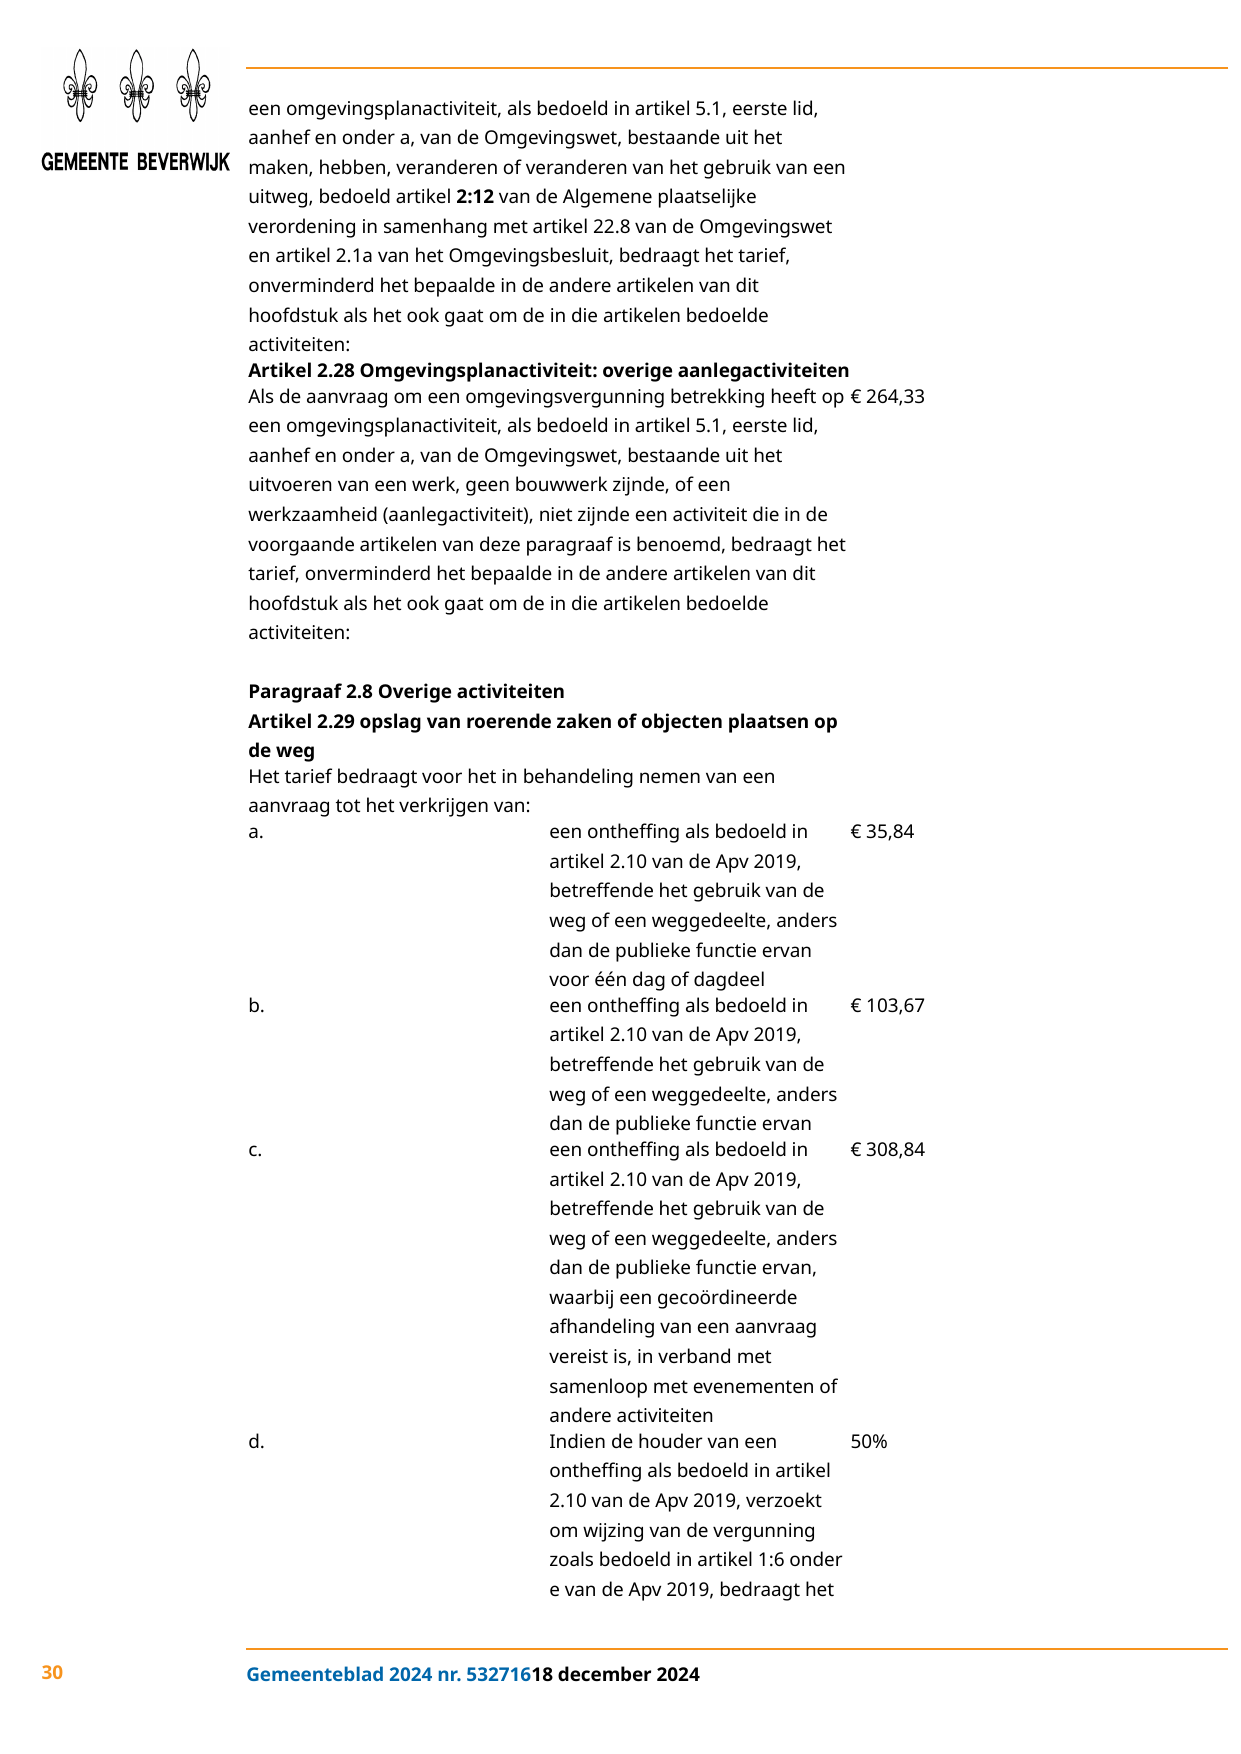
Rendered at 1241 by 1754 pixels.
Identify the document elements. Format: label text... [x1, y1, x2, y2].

table_cell [850, 95, 1152, 357]
table_cell een ontheffing als bedoeld in artikel 2.10 van de Apv 2019, betreffende het gebruik van de weg of een weggedeelte, anders dan de publieke functie ervan voor één dag of dagdeel [549, 819, 850, 992]
table_cell Artikel 2.28 Omgevingsplanactiviteit: overige aanlegactiviteiten [248, 357, 850, 383]
table_cell een ontheffing als bedoeld in artikel 2.10 van de Apv 2019, betreffende het gebruik van de weg of een weggedeelte, anders dan de publieke functie ervan [549, 992, 850, 1136]
text Paragraaf 2.8 Overige activiteiten [248, 678, 1152, 704]
table_cell [850, 763, 1152, 818]
picture [41, 47, 231, 172]
table_cell a. [248, 819, 549, 992]
table_cell € 35,84 [850, 819, 1152, 992]
table_cell een omgevingsplanactiviteit, als bedoeld in artikel 5.1, eerste lid, aanhef en onder a, van de Omgevingswet, bestaande uit het maken, hebben, veranderen of veranderen van het gebruik van een uitweg, bedoeld artikel 2:12 van de Algemene plaatselijke verordening in samenhang met artikel 22.8 van de Omgevingswet en artikel 2.1a van het Omgevingsbesluit, bedraagt het tarief, onverminderd het bepaalde in de andere artikelen van dit hoofdstuk als het ook gaat om de in die artikelen bedoelde activiteiten: [248, 95, 850, 357]
table_cell Het tarief bedraagt voor het in behandeling nemen van een aanvraag tot het verkrijgen van: [248, 763, 850, 818]
table_cell € 264,33 [850, 383, 1152, 645]
table_cell een ontheffing als bedoeld in artikel 2.10 van de Apv 2019, betreffende het gebruik van de weg of een weggedeelte, anders dan de publieke functie ervan, waarbij een gecoördineerde afhandeling van een aanvraag vereist is, in verband met samenloop met evenementen of andere activiteiten [549, 1136, 850, 1428]
table_header Artikel 2.29 opslag van roerende zaken of objecten plaatsen op de weg [248, 708, 850, 763]
table_cell c. [248, 1136, 549, 1428]
table_header [850, 708, 1152, 763]
table_cell Indien de houder van een ontheffing als bedoeld in artikel 2.10 van de Apv 2019, verzoekt om wijzing van de vergunning zoals bedoeld in artikel 1:6 onder e van de Apv 2019, bedraagt het [549, 1428, 850, 1602]
table_cell € 103,67 [850, 992, 1152, 1136]
table_cell 50% [850, 1428, 1152, 1602]
table_cell € 308,84 [850, 1136, 1152, 1428]
table_cell [850, 357, 1152, 383]
table_cell Als de aanvraag om een omgevingsvergunning betrekking heeft op een omgevingsplanactiviteit, als bedoeld in artikel 5.1, eerste lid, aanhef en onder a, van de Omgevingswet, bestaande uit het uitvoeren van een werk, geen bouwwerk zijnde, of een werkzaamheid (aanlegactiviteit), niet zijnde een activiteit die in de voorgaande artikelen van deze paragraaf is benoemd, bedraagt het tarief, onverminderd het bepaalde in de andere artikelen van dit hoofdstuk als het ook gaat om de in die artikelen bedoelde activiteiten: [248, 383, 850, 645]
table_cell b. [248, 992, 549, 1136]
table_cell d. [248, 1428, 549, 1602]
